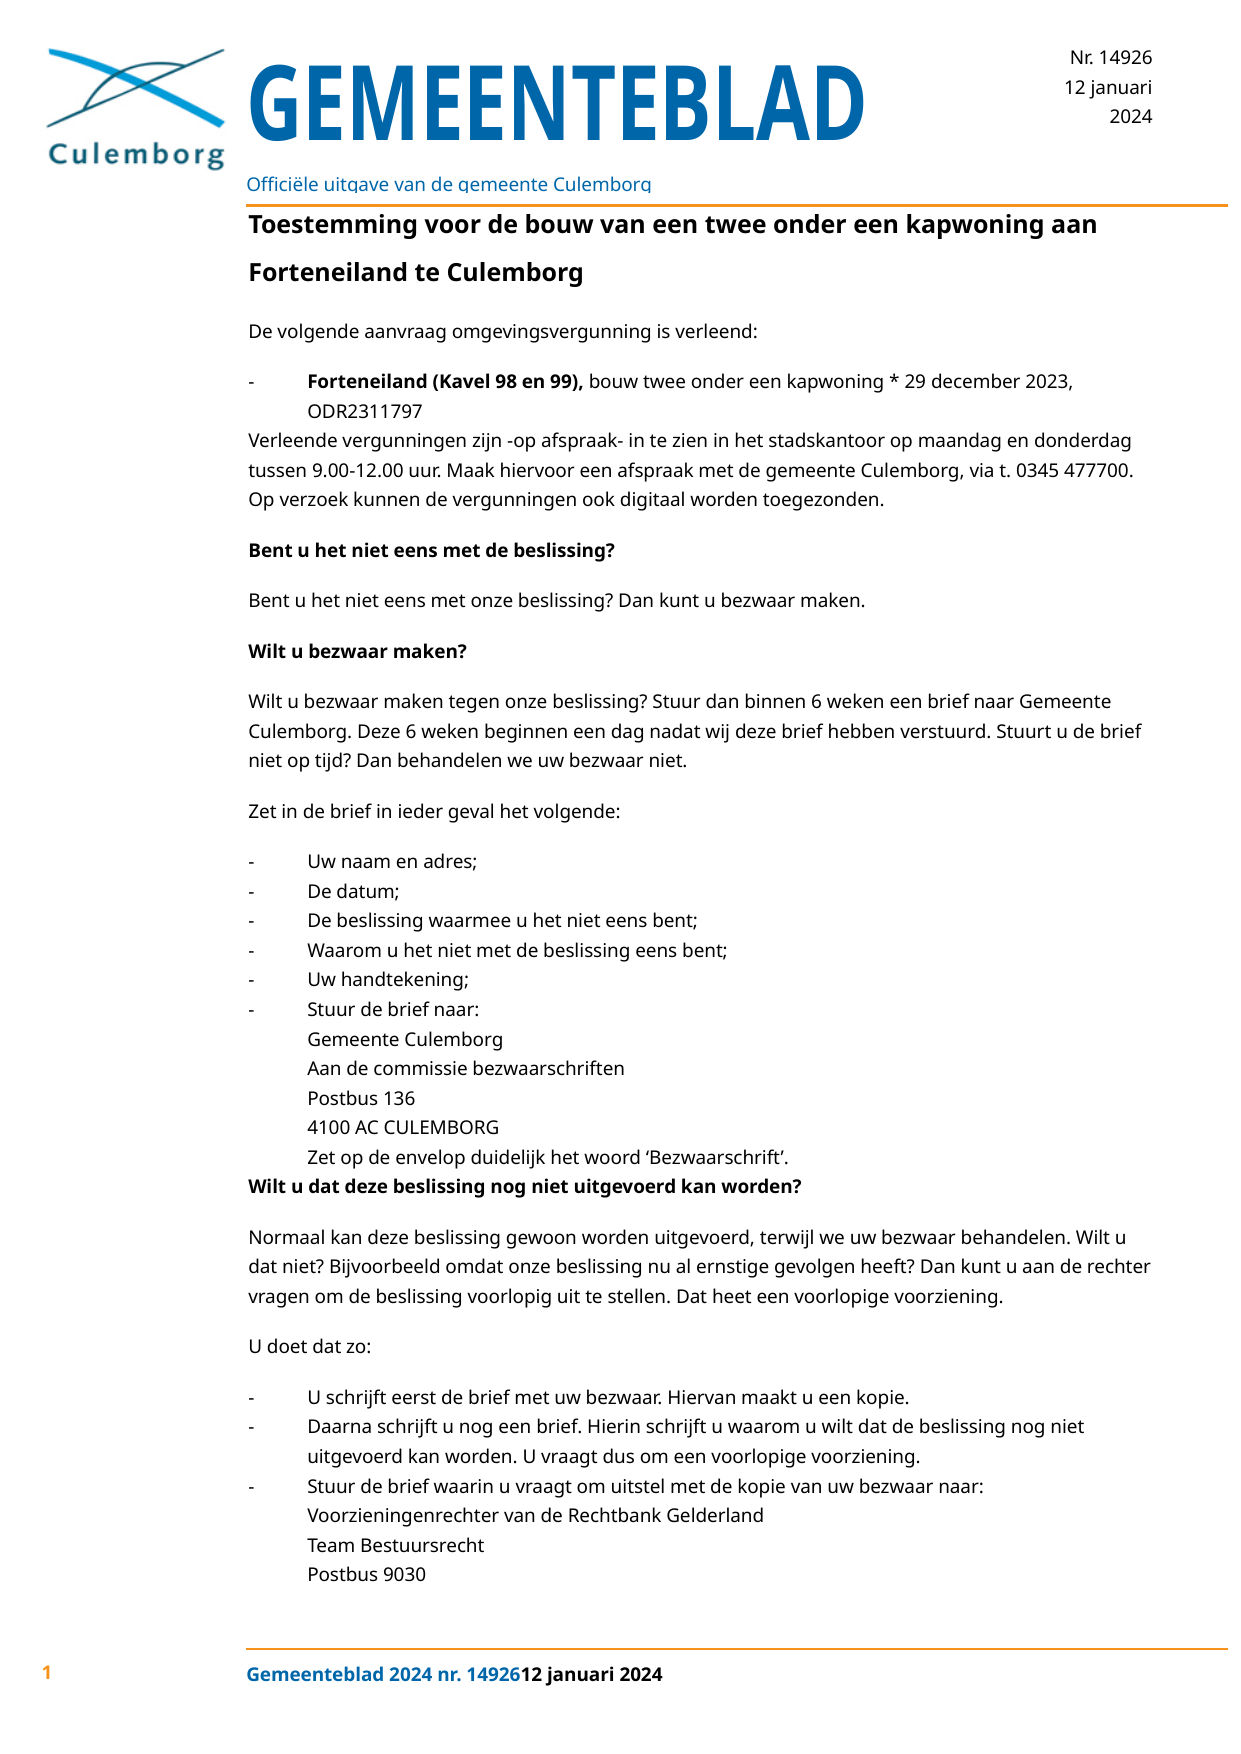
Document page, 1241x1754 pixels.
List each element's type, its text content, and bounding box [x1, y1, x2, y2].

list Postbus 9030 [248, 1562, 1152, 1587]
list Aan de commissie bezwaarschriften [248, 1055, 1152, 1081]
list Voorzieningenrechter van de Rechtbank Gelderland [248, 1502, 1152, 1528]
text De volgende aanvraag omgevingsvergunning is verleend: [248, 318, 1152, 344]
text Zet in de brief in ieder geval het volgende: [248, 798, 1152, 824]
text Bent u het niet eens met de beslissing? [248, 537, 1152, 563]
list Forteneiland (Kavel 98 en 99), bouw twee onder een kapwoning * 29 december 2023, ODR2311797 [248, 368, 1152, 424]
list Daarna schrijft u nog een brief. Hierin schrijft u waarom u wilt dat de beslissing nog niet uitgevoerd kan worden. U vraagt dus om een voorlopige voorziening. [248, 1414, 1152, 1469]
text Bent u het niet eens met onze beslissing? Dan kunt u bezwaar maken. [248, 587, 1152, 613]
list Zet op de envelop duidelijk het woord ‘Bezwaarschrift’. [248, 1144, 1152, 1170]
list Gemeente Culemborg [248, 1026, 1152, 1052]
list Team Bestuursrecht [248, 1532, 1152, 1558]
list Uw handtekening; [248, 967, 1152, 992]
text Wilt u dat deze beslissing nog niet uitgevoerd kan worden? [248, 1174, 1152, 1199]
text Wilt u bezwaar maken tegen onze beslissing? Stuur dan binnen 6 weken een brief naar Gemeente Culemborg. Deze 6 weken beginnen een dag nadat wij deze brief hebben verstuurd. Stuurt u de brief niet op tijd? Dan behandelen we uw bezwaar niet. [248, 688, 1152, 773]
text Toestemming voor de bouw van een twee onder een kapwoning aan Forteneiland te Culemborg [248, 207, 1152, 288]
list 4100 AC CULEMBORG [248, 1114, 1152, 1140]
text Verleende vergunningen zijn -op afspraak- in te zien in het stadskantoor op maandag en donderdag tussen 9.00-12.00 uur. Maak hiervoor een afspraak met de gemeente Culemborg, via t. 0345 477700. Op verzoek kunnen de vergunningen ook digitaal worden toegezonden. [248, 427, 1152, 512]
list U schrijft eerst de brief met uw bezwaar. Hiervan maakt u een kopie. [248, 1384, 1152, 1410]
list Postbus 136 [248, 1085, 1152, 1111]
text Normaal kan deze beslissing gewoon worden uitgevoerd, terwijl we uw bezwaar behandelen. Wilt u dat niet? Bijvoorbeeld omdat onze beslissing nu al ernstige gevolgen heeft? Dan kunt u aan de rechter vragen om de beslissing voorlopig uit te stellen. Dat heet een voorlopige voorziening. [248, 1224, 1152, 1309]
picture [41, 47, 231, 172]
list Stuur de brief naar: [248, 996, 1152, 1022]
list Stuur de brief waarin u vraagt om uitstel met de kopie van uw bezwaar naar: [248, 1473, 1152, 1499]
list Waarom u het niet met de beslissing eens bent; [248, 937, 1152, 963]
list De beslissing waarmee u het niet eens bent; [248, 907, 1152, 933]
text Wilt u bezwaar maken? [248, 638, 1152, 664]
list De datum; [248, 878, 1152, 904]
list Uw naam en adres; [248, 848, 1152, 874]
text U doet dat zo: [248, 1334, 1152, 1359]
